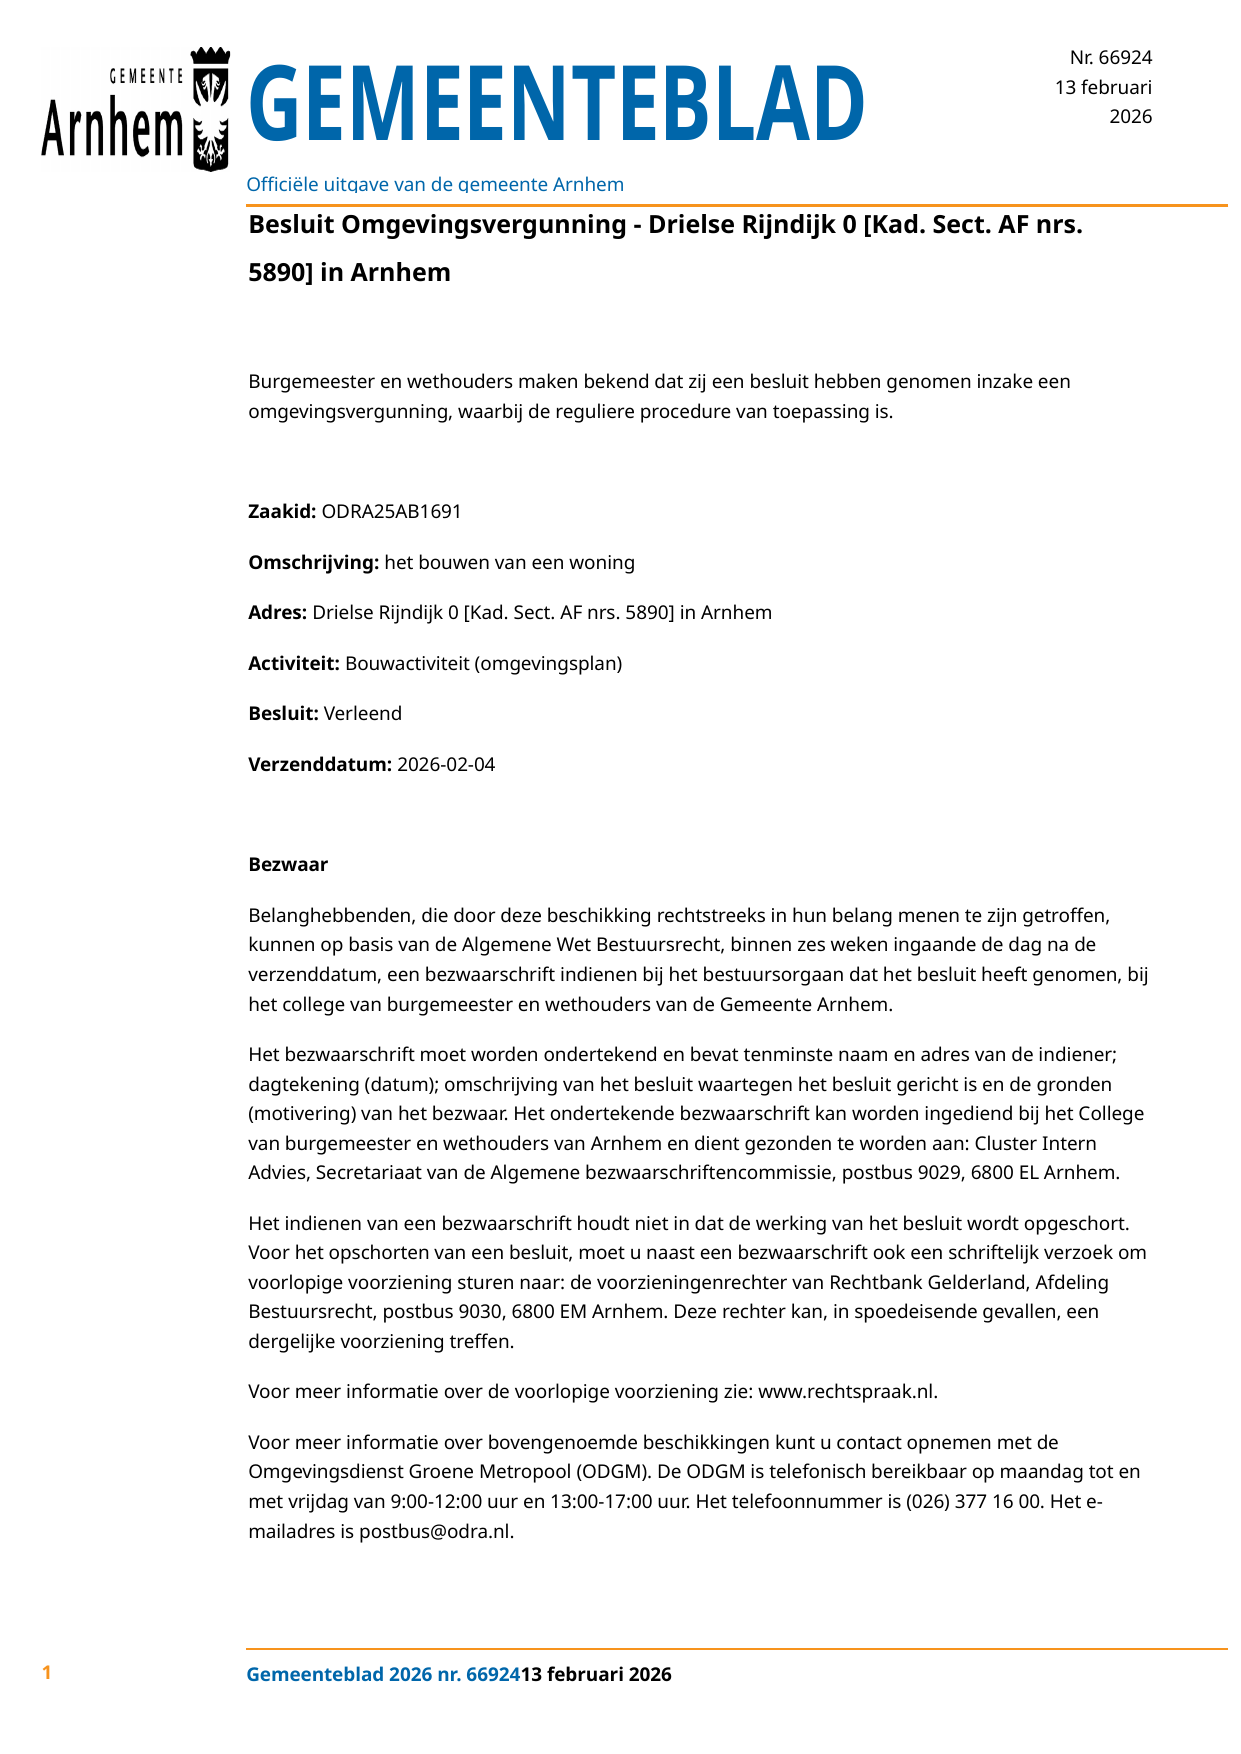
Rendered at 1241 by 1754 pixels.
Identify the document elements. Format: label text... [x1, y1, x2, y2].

text Omschrijving: het bouwen van een woning [248, 549, 1152, 575]
text Activiteit: Bouwactiviteit (omgevingsplan) [248, 650, 1152, 676]
text Bezwaar [248, 852, 1152, 877]
picture [41, 47, 231, 172]
text Verzenddatum: 2026-02-04 [248, 751, 1152, 777]
text Het bezwaarschrift moet worden ondertekend en bevat tenminste naam en adres van de indiener; dagtekening (datum); omschrijving van het besluit waartegen het besluit gericht is en de gronden (motivering) van het bezwaar. Het ondertekende bezwaarschrift kan worden ingediend bij het College van burgemeester en wethouders van Arnhem en dient gezonden te worden aan: Cluster Intern Advies, Secretariaat van de Algemene bezwaarschriftencommissie, postbus 9029, 6800 EL Arnhem. [248, 1041, 1152, 1185]
text Burgemeester en wethouders maken bekend dat zij een besluit hebben genomen inzake een omgevingsvergunning, waarbij de reguliere procedure van toepassing is. [248, 368, 1152, 424]
text Besluit: Verleend [248, 700, 1152, 726]
text Adres: Drielse Rijndijk 0 [Kad. Sect. AF nrs. 5890] in Arnhem [248, 599, 1152, 625]
text Voor meer informatie over de voorlopige voorziening zie: www.rechtspraak.nl. [248, 1379, 1152, 1404]
text Voor meer informatie over bovengenoemde beschikkingen kunt u contact opnemen met de Omgevingsdienst Groene Metropool (ODGM). De ODGM is telefonisch bereikbaar op maandag tot en met vrijdag van 9:00-12:00 uur en 13:00-17:00 uur. Het telefoonnummer is (026) 377 16 00. Het e-mailadres is postbus@odra.nl. [248, 1429, 1152, 1544]
text Belanghebbenden, die door deze beschikking rechtstreeks in hun belang menen te zijn getroffen, kunnen op basis van de Algemene Wet Bestuursrecht, binnen zes weken ingaande de dag na de verzenddatum, een bezwaarschrift indienen bij het bestuursorgaan dat het besluit heeft genomen, bij het college van burgemeester en wethouders van de Gemeente Arnhem. [248, 902, 1152, 1017]
text Zaakid: ODRA25AB1691 [248, 499, 1152, 524]
text Het indienen van een bezwaarschrift houdt niet in dat de werking van het besluit wordt opgeschort. Voor het opschorten van een besluit, moet u naast een bezwaarschrift ook een schriftelijk verzoek om voorlopige voorziening sturen naar: de voorzieningenrechter van Rechtbank Gelderland, Afdeling Bestuursrecht, postbus 9030, 6800 EM Arnhem. Deze rechter kan, in spoedeisende gevallen, een dergelijke voorziening treffen. [248, 1210, 1152, 1354]
text Besluit Omgevingsvergunning - Drielse Rijndijk 0 [Kad. Sect. AF nrs. 5890] in Arnhem [248, 207, 1152, 288]
